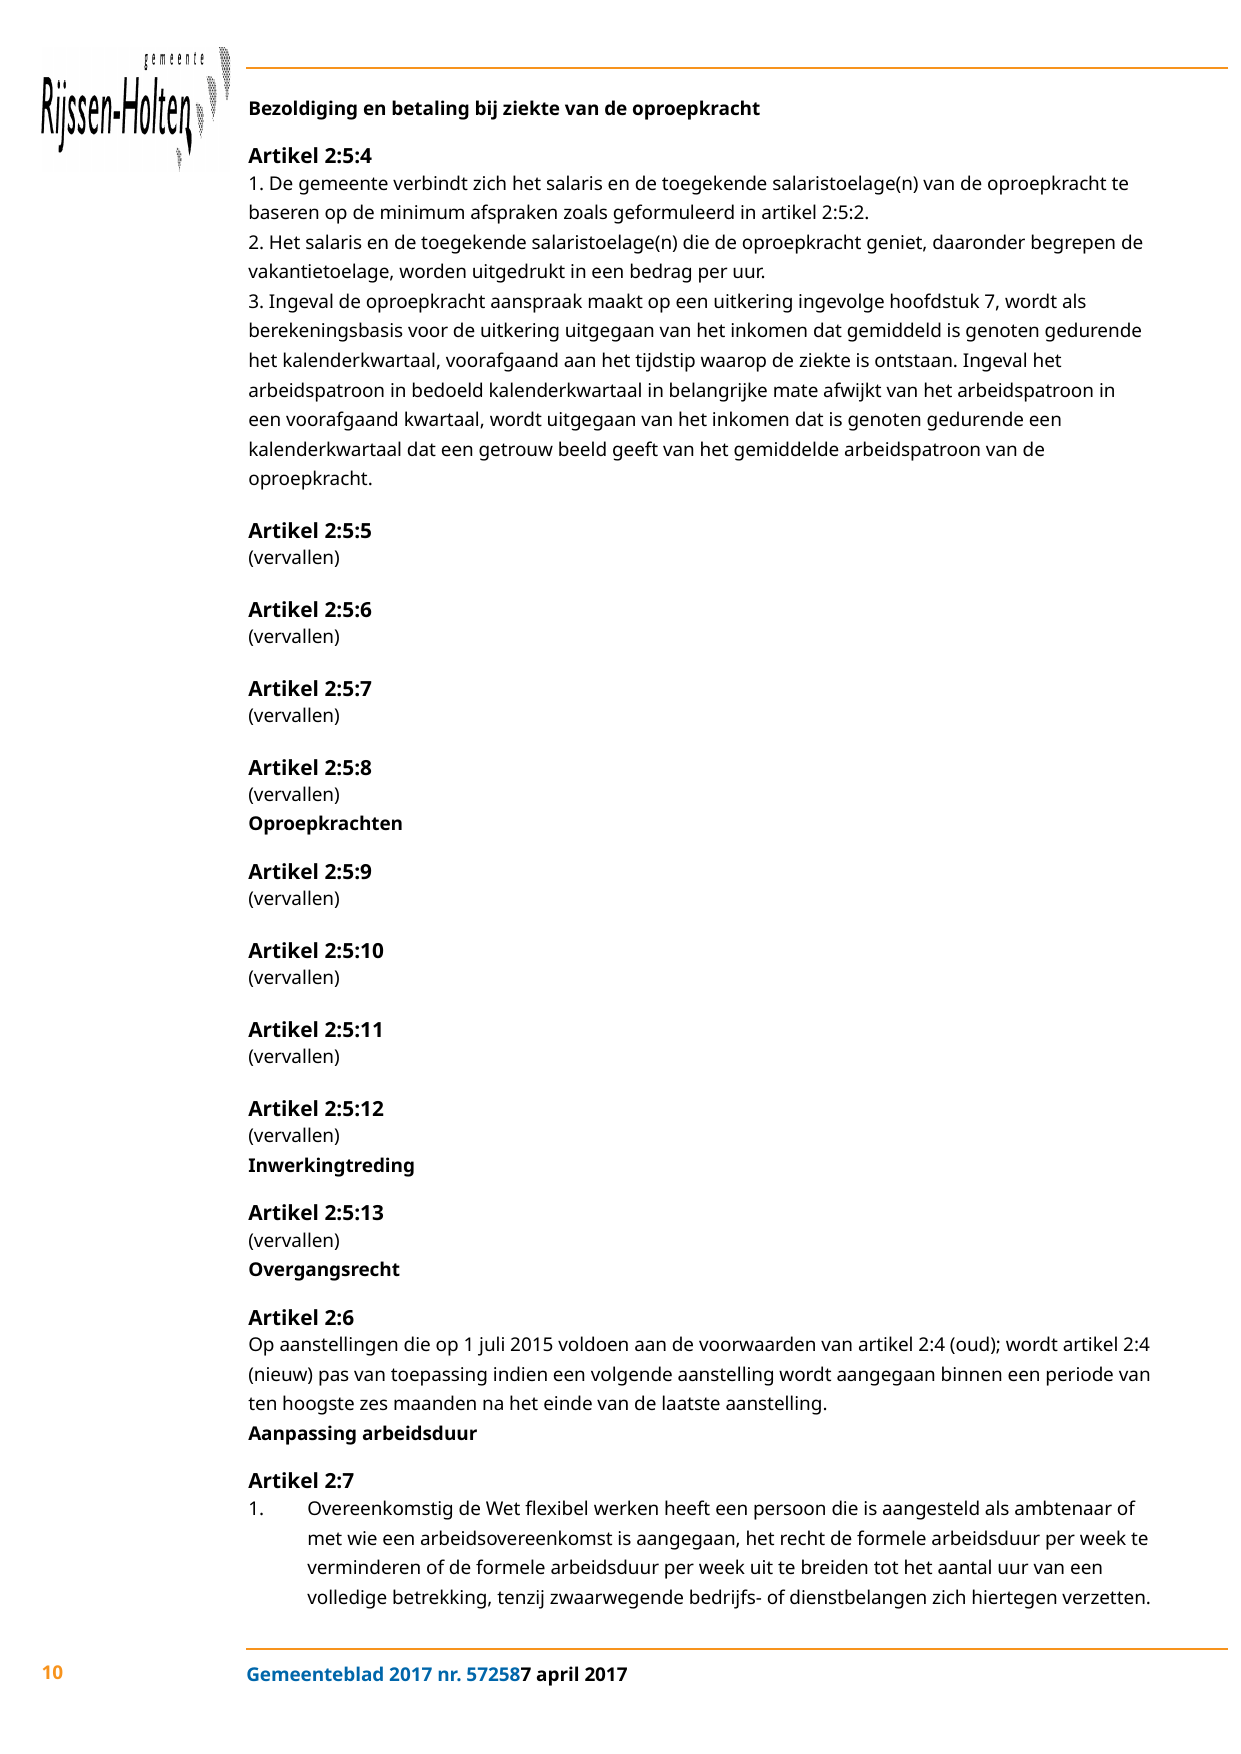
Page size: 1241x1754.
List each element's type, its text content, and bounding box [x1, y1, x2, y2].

text 2. Het salaris en de toegekende salaristoelage(n) die de oproepkracht geniet, daaronder begrepen de vakantietoelage, worden uitgedrukt in een bedrag per uur. [248, 229, 1152, 284]
text Artikel 2:5:6 [248, 595, 1152, 623]
text Artikel 2:5:5 [248, 516, 1152, 544]
text Artikel 2:5:9 [248, 857, 1152, 886]
text (vervallen) [248, 886, 1152, 911]
picture [41, 47, 231, 172]
list Overeenkomstig de Wet flexibel werken heeft een persoon die is aangesteld als ambtenaar of met wie een arbeidsovereenkomst is aangegaan, het recht de formele arbeidsduur per week te verminderen of de formele arbeidsduur per week uit te breiden tot het aantal uur van een volledige betrekking, tenzij zwaarwegende bedrijfs- of dienstbelangen zich hiertegen verzetten. [248, 1495, 1152, 1609]
text Artikel 2:5:10 [248, 936, 1152, 964]
text Oproepkrachten [248, 811, 1152, 836]
text Artikel 2:6 [248, 1303, 1152, 1331]
text Inwerkingtreding [248, 1152, 1152, 1177]
text Artikel 2:5:11 [248, 1015, 1152, 1043]
text (vervallen) [248, 1122, 1152, 1148]
text 3. Ingeval de oproepkracht aanspraak maakt op een uitkering ingevolge hoofdstuk 7, wordt als berekeningsbasis voor de uitkering uitgegaan van het inkomen dat gemiddeld is genoten gedurende het kalenderkwartaal, voorafgaand aan het tijdstip waarop de ziekte is ontstaan. Ingeval het arbeidspatroon in bedoeld kalenderkwartaal in belangrijke mate afwijkt van het arbeidspatroon in een voorafgaand kwartaal, wordt uitgegaan van het inkomen dat is genoten gedurende een kalenderkwartaal dat een getrouw beeld geeft van het gemiddelde arbeidspatroon van de oproepkracht. [248, 288, 1152, 491]
text Op aanstellingen die op 1 juli 2015 voldoen aan de voorwaarden van artikel 2:4 (oud); wordt artikel 2:4 (nieuw) pas van toepassing indien een volgende aanstelling wordt aangegaan binnen een periode van ten hoogste zes maanden na het einde van de laatste aanstelling. [248, 1331, 1152, 1416]
text Artikel 2:5:8 [248, 753, 1152, 781]
text Artikel 2:5:12 [248, 1094, 1152, 1122]
text Bezoldiging en betaling bij ziekte van de oproepkracht [248, 95, 1152, 121]
text Artikel 2:5:7 [248, 674, 1152, 702]
text Artikel 2:5:13 [248, 1198, 1152, 1227]
text Overgangsrecht [248, 1256, 1152, 1282]
text (vervallen) [248, 781, 1152, 807]
text (vervallen) [248, 544, 1152, 570]
text 1. De gemeente verbindt zich het salaris en de toegekende salaristoelage(n) van de oproepkracht te baseren op de minimum afspraken zoals geformuleerd in artikel 2:5:2. [248, 170, 1152, 225]
text (vervallen) [248, 623, 1152, 649]
text Artikel 2:7 [248, 1467, 1152, 1495]
text (vervallen) [248, 1227, 1152, 1252]
text Artikel 2:5:4 [248, 141, 1152, 170]
text (vervallen) [248, 702, 1152, 728]
text (vervallen) [248, 1043, 1152, 1069]
text Aanpassing arbeidsduur [248, 1420, 1152, 1446]
text (vervallen) [248, 964, 1152, 990]
